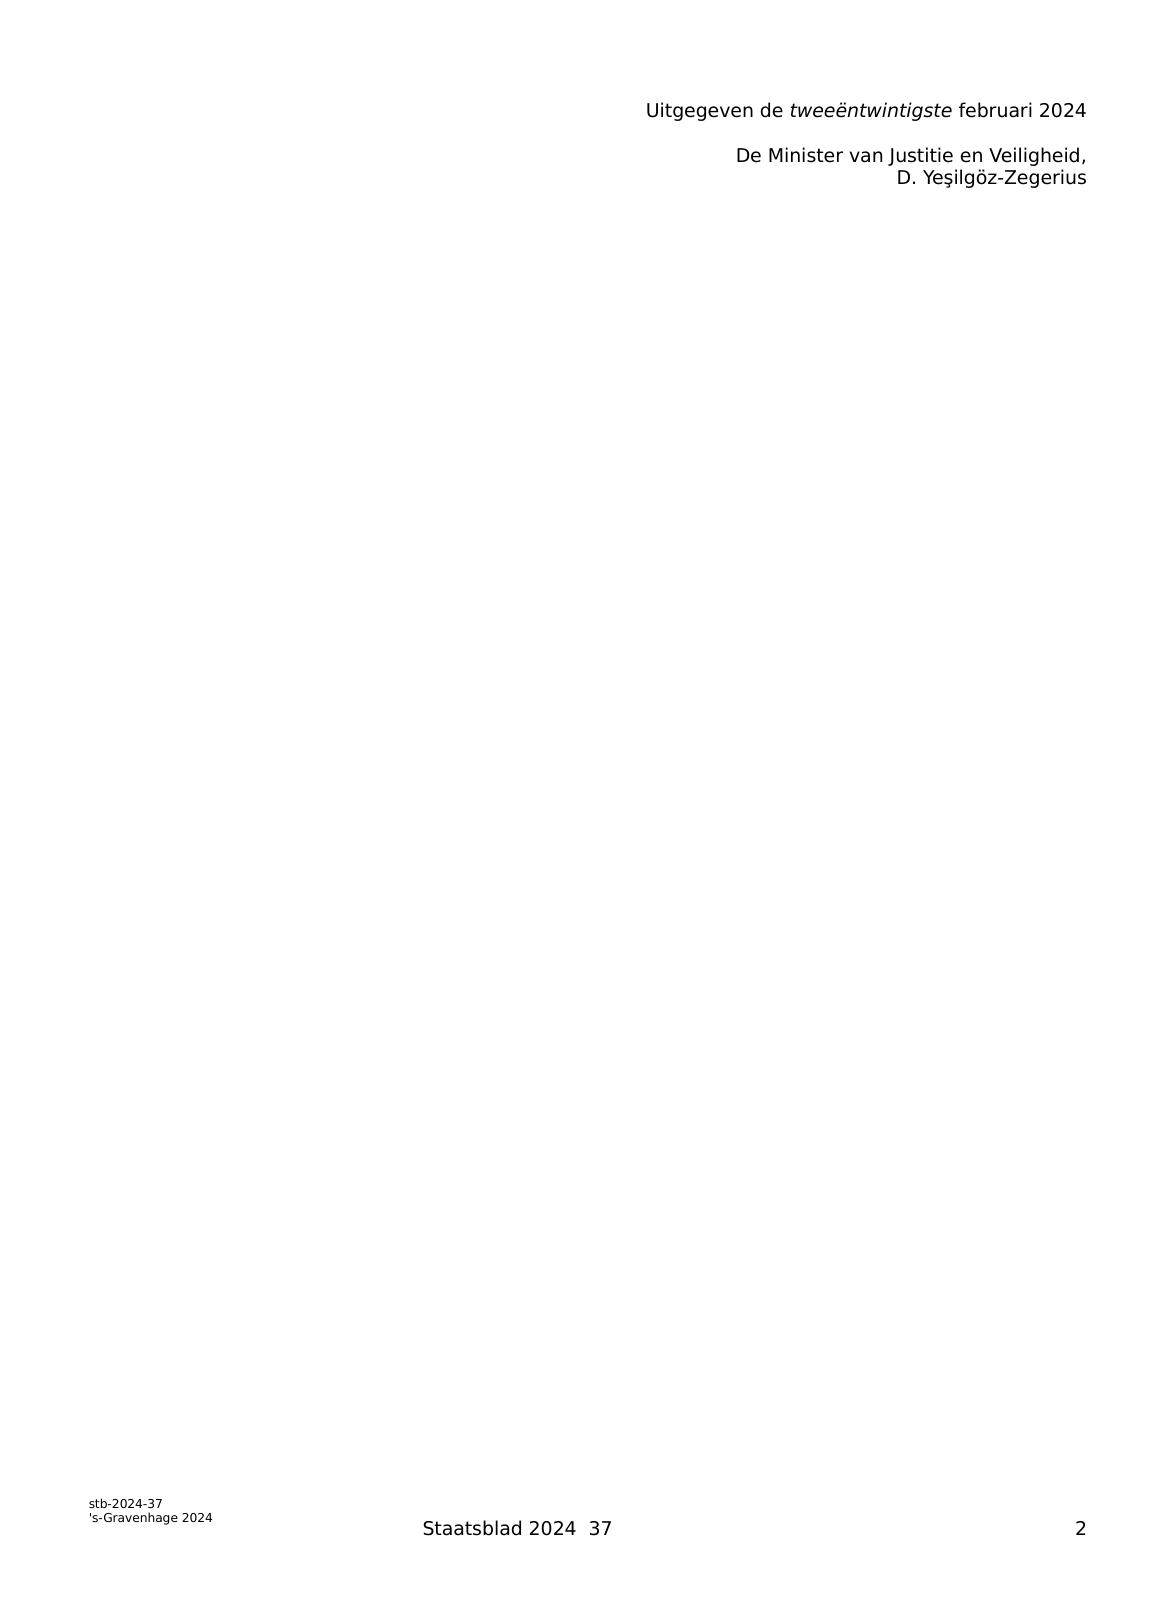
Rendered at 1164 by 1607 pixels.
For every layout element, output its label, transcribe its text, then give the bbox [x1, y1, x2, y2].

text 's-Gravenhage 2024 [88, 1511, 323, 1525]
text stb-2024-37 [88, 1497, 323, 1511]
text Uitgegeven de tweeëntwintigste februari 2024 [422, 100, 1087, 122]
text De Minister van Justitie en Veiligheid, D. Yeşilgöz-Zegerius [422, 144, 1087, 188]
